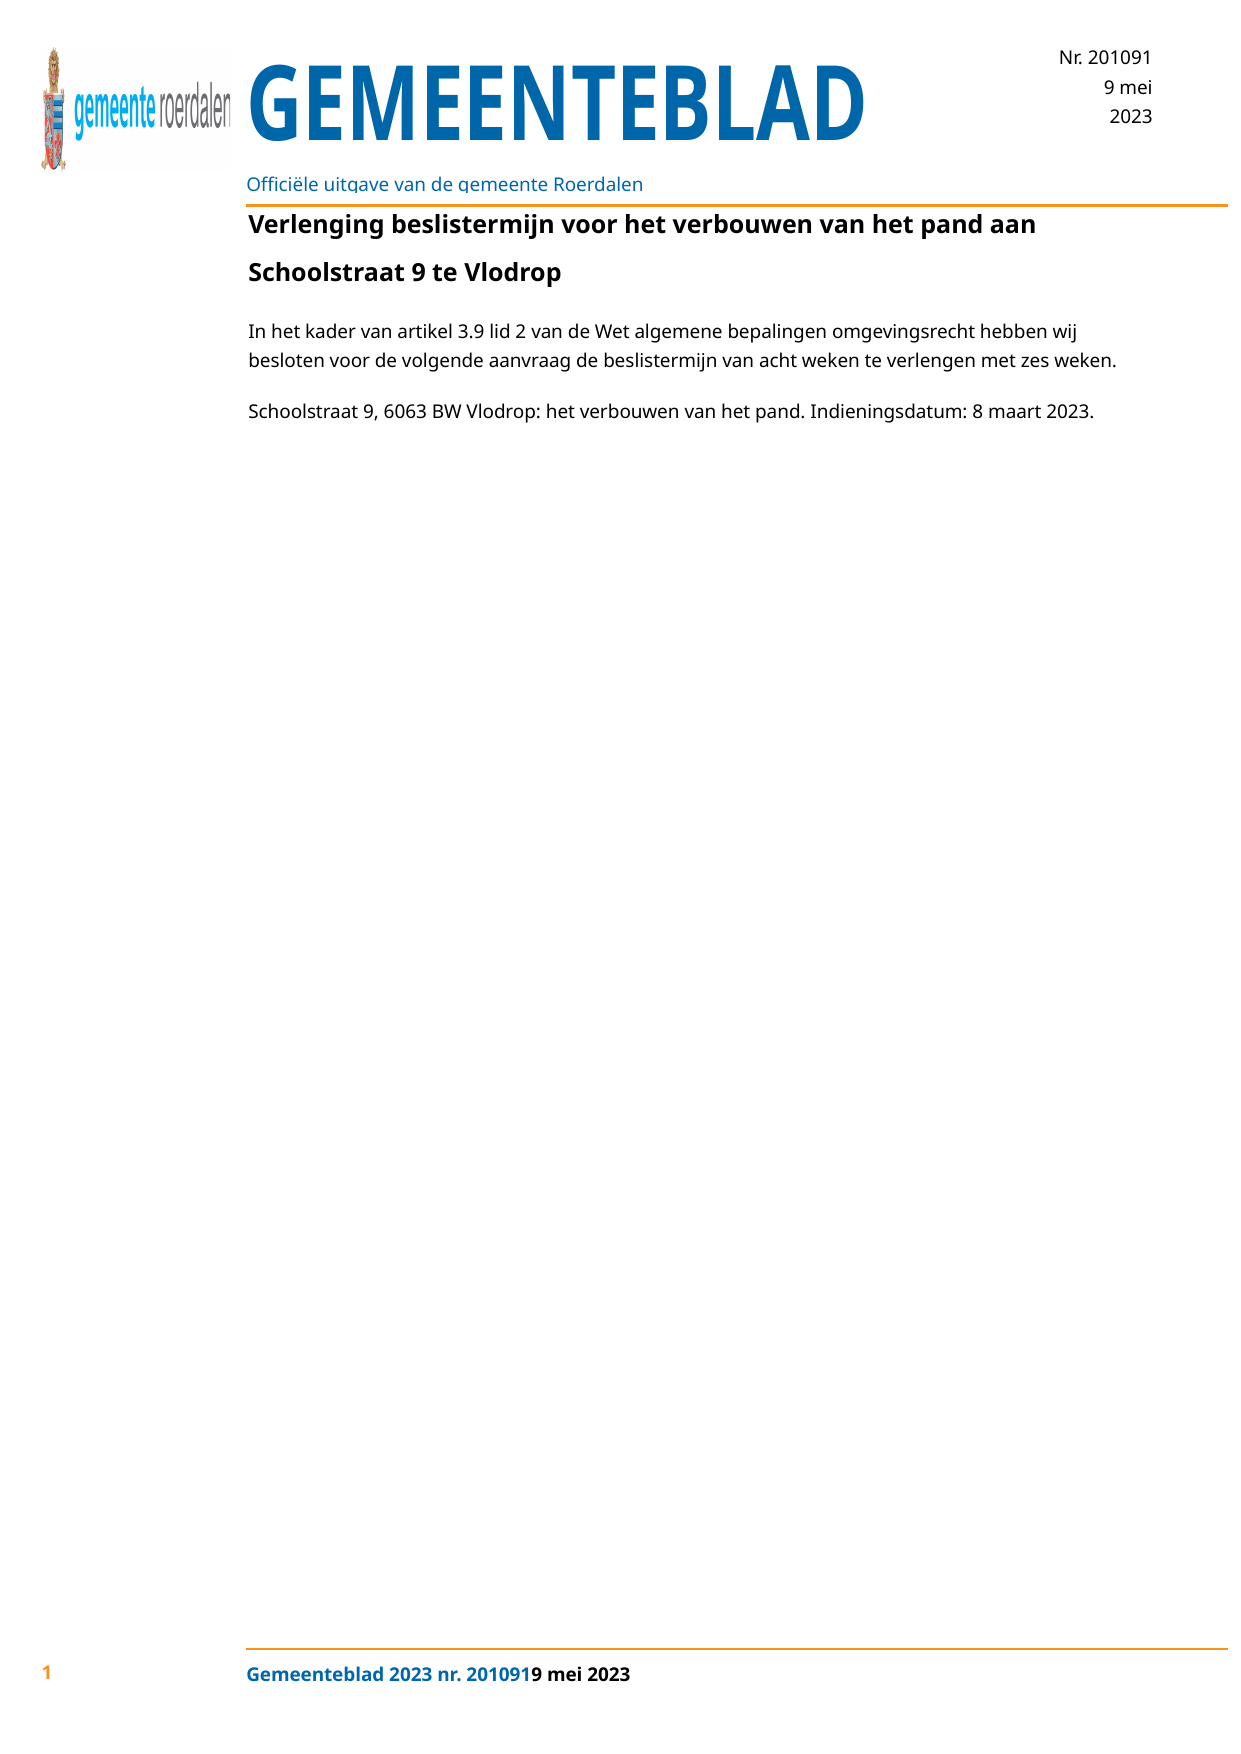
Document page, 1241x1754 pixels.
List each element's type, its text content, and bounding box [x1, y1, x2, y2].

text Schoolstraat 9, 6063 BW Vlodrop: het verbouwen van het pand. Indieningsdatum: 8 maart 2023. [248, 398, 1152, 424]
picture [41, 47, 231, 172]
text In het kader van artikel 3.9 lid 2 van de Wet algemene bepalingen omgevingsrecht hebben wij besloten voor de volgende aanvraag de beslistermijn van acht weken te verlengen met zes weken. [248, 318, 1152, 373]
text Verlenging beslistermijn voor het verbouwen van het pand aan Schoolstraat 9 te Vlodrop [248, 207, 1152, 288]
